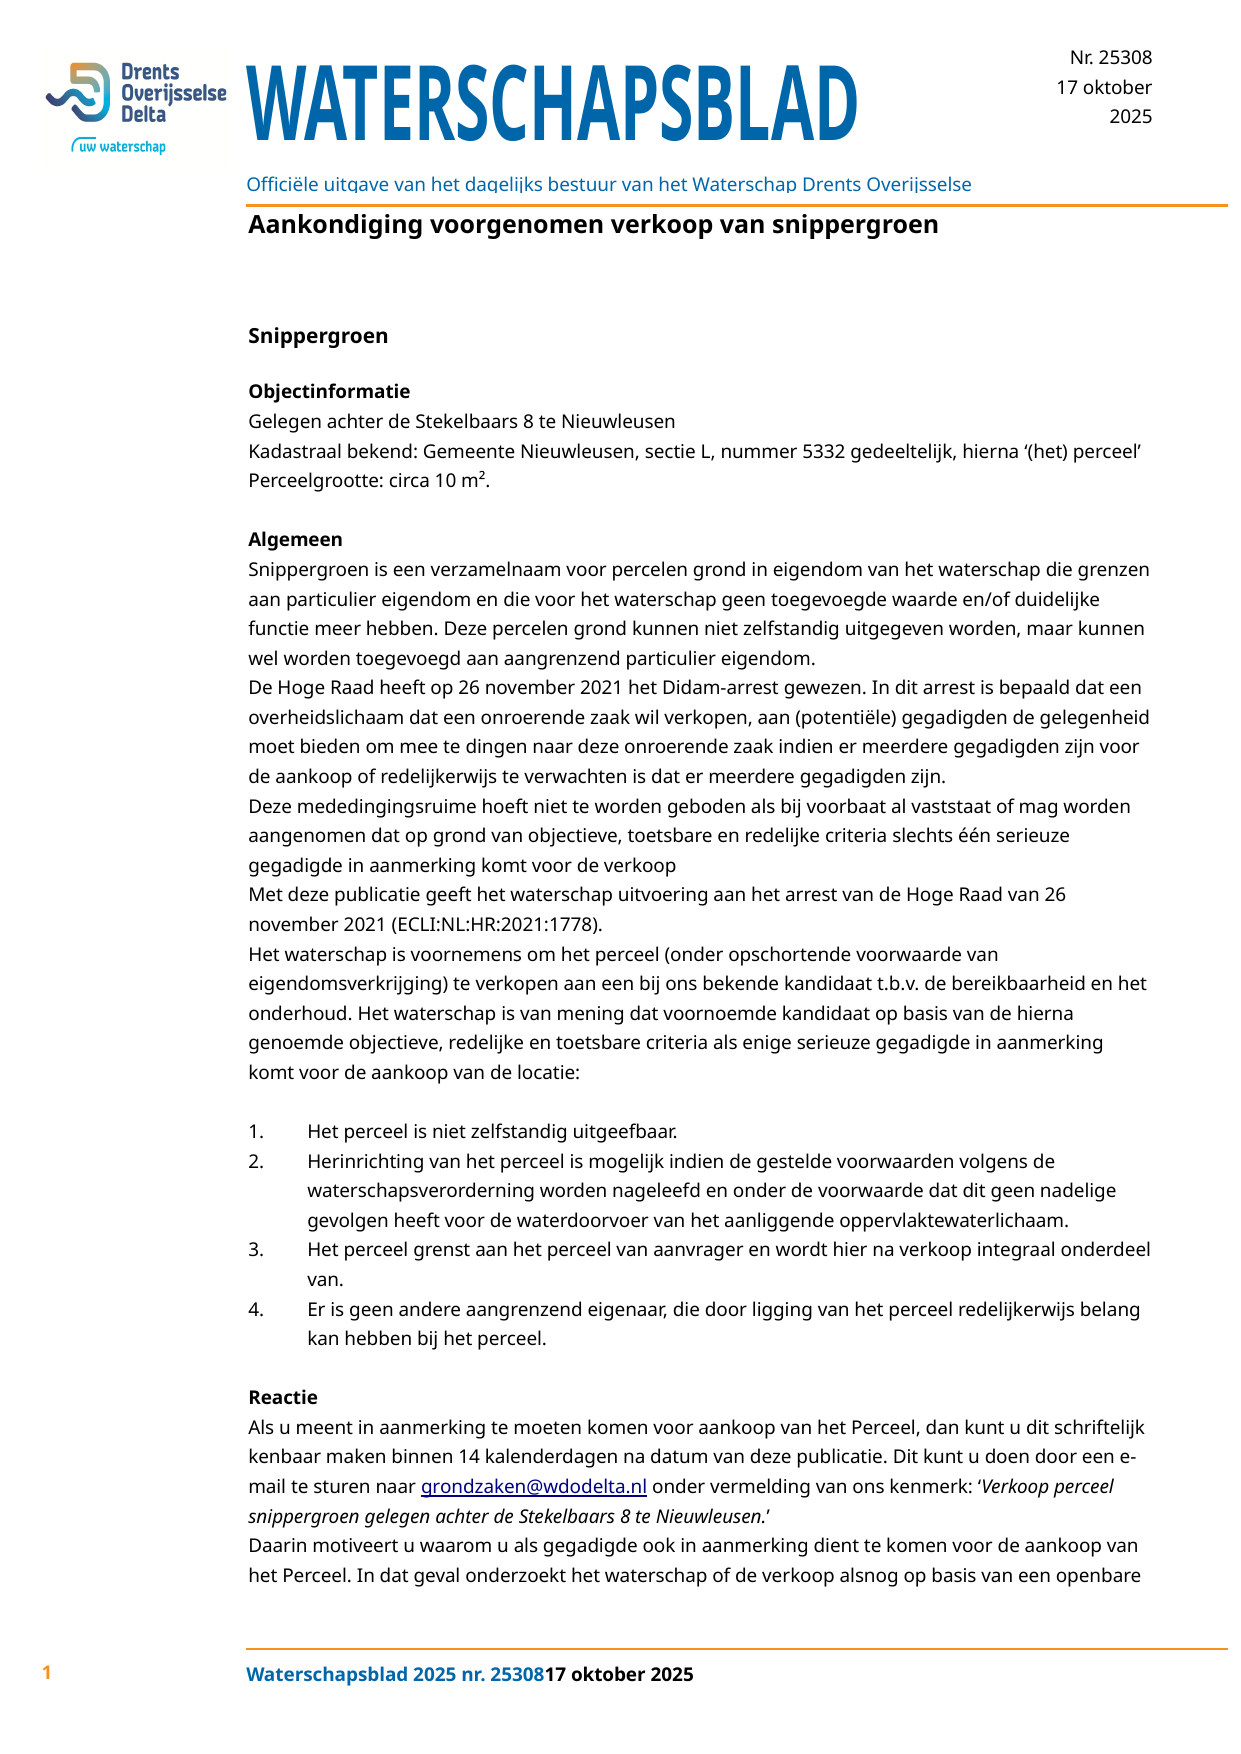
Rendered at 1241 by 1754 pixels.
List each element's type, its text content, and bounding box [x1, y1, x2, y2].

text Reactie [248, 1384, 1152, 1410]
text Daarin motiveert u waarom u als gegadigde ook in aanmerking dient te komen voor de aankoop van het Perceel. In dat geval onderzoekt het waterschap of de verkoop alsnog op basis van een openbare [248, 1532, 1152, 1588]
text Het waterschap is voornemens om het perceel (onder opschortende voorwaarde van eigendomsverkrijging) te verkopen aan een bij ons bekende kandidaat t.b.v. de bereikbaarheid en het onderhoud. Het waterschap is van mening dat voornoemde kandidaat op basis van de hierna genoemde objectieve, redelijke en toetsbare criteria als enige serieuze gegadigde in aanmerking komt voor de aankoop van de locatie: [248, 941, 1152, 1085]
text Snippergroen [248, 321, 1152, 349]
text Kadastraal bekend: Gemeente Nieuwleusen, sectie L, nummer 5332 gedeeltelijk, hierna ‘(het) perceel’ [248, 438, 1152, 464]
text Perceelgrootte: circa 10 m². [248, 467, 1152, 493]
text Snippergroen is een verzamelnaam voor percelen grond in eigendom van het waterschap die grenzen aan particulier eigendom en die voor het waterschap geen toegevoegde waarde en/of duidelijke functie meer hebben. Deze percelen grond kunnen niet zelfstandig uitgegeven worden, maar kunnen wel worden toegevoegd aan aangrenzend particulier eigendom. [248, 556, 1152, 671]
list Er is geen andere aangrenzend eigenaar, die door ligging van het perceel redelijkerwijs belang kan hebben bij het perceel. [248, 1296, 1152, 1351]
list Het perceel grenst aan het perceel van aanvrager en wordt hier na verkoop integraal onderdeel van. [248, 1237, 1152, 1292]
text Algemeen [248, 527, 1152, 552]
text Als u meent in aanmerking te moeten komen voor aankoop van het Perceel, dan kunt u dit schriftelijk kenbaar maken binnen 14 kalenderdagen na datum van deze publicatie. Dit kunt u doen door een e- mail te sturen naar grondzaken@wdodelta.nl onder vermelding van ons kenmerk: ‘Verkoop perceel snippergroen gelegen achter de Stekelbaars 8 te Nieuwleusen.’ [248, 1414, 1152, 1529]
list Herinrichting van het perceel is mogelijk indien de gestelde voorwaarden volgens de waterschapsverorderning worden nageleefd en onder de voorwaarde dat dit geen nadelige gevolgen heeft voor de waterdoorvoer van het aanliggende oppervlaktewaterlichaam. [248, 1148, 1152, 1233]
picture [41, 47, 231, 172]
text Met deze publicatie geeft het waterschap uitvoering aan het arrest van de Hoge Raad van 26 november 2021 (ECLI:NL:HR:2021:1778). [248, 882, 1152, 937]
text Deze mededingingsruime hoeft niet te worden geboden als bij voorbaat al vaststaat of mag worden aangenomen dat op grond van objectieve, toetsbare en redelijke criteria slechts één serieuze gegadigde in aanmerking komt voor de verkoop [248, 793, 1152, 878]
text De Hoge Raad heeft op 26 november 2021 het Didam-arrest gewezen. In dit arrest is bepaald dat een overheidslichaam dat een onroerende zaak wil verkopen, aan (potentiële) gegadigden de gelegenheid moet bieden om mee te dingen naar deze onroerende zaak indien er meerdere gegadigden zijn voor de aankoop of redelijkerwijs te verwachten is dat er meerdere gegadigden zijn. [248, 674, 1152, 789]
text Aankondiging voorgenomen verkoop van snippergroen [248, 207, 1152, 241]
list Het perceel is niet zelfstandig uitgeefbaar. [248, 1118, 1152, 1144]
text Gelegen achter de Stekelbaars 8 te Nieuwleusen [248, 408, 1152, 434]
text Objectinformatie [248, 379, 1152, 404]
